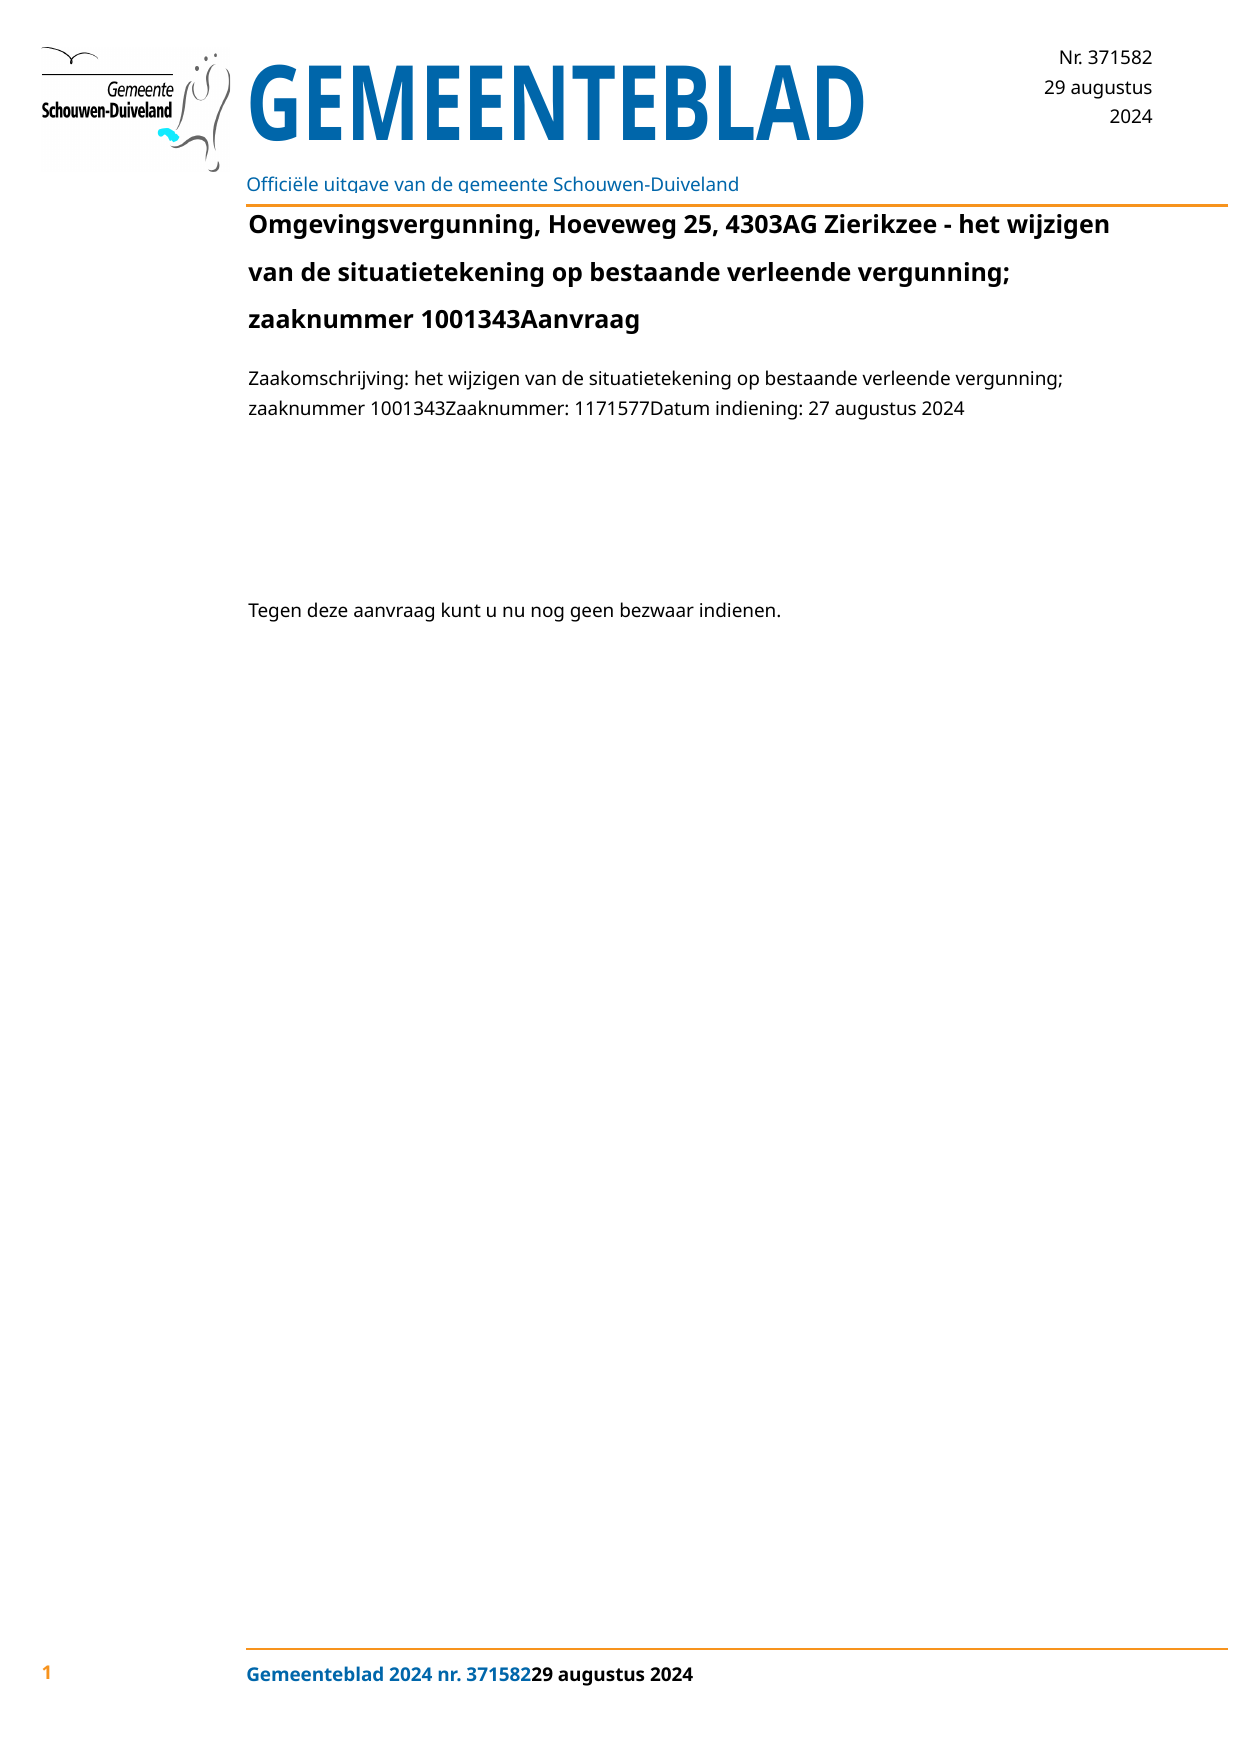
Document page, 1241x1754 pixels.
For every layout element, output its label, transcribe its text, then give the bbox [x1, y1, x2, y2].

text Zaakomschrijving: het wijzigen van de situatietekening op bestaande verleende vergunning; zaaknummer 1001343Zaaknummer: 1171577Datum indiening: 27 augustus 2024 [248, 366, 1152, 421]
text Tegen deze aanvraag kunt u nu nog geen bezwaar indienen. [248, 597, 1152, 622]
picture [41, 47, 231, 172]
text Omgevingsvergunning, Hoeveweg 25, 4303AG Zierikzee - het wijzigen van de situatietekening op bestaande verleende vergunning; zaaknummer 1001343Aanvraag [248, 207, 1152, 336]
